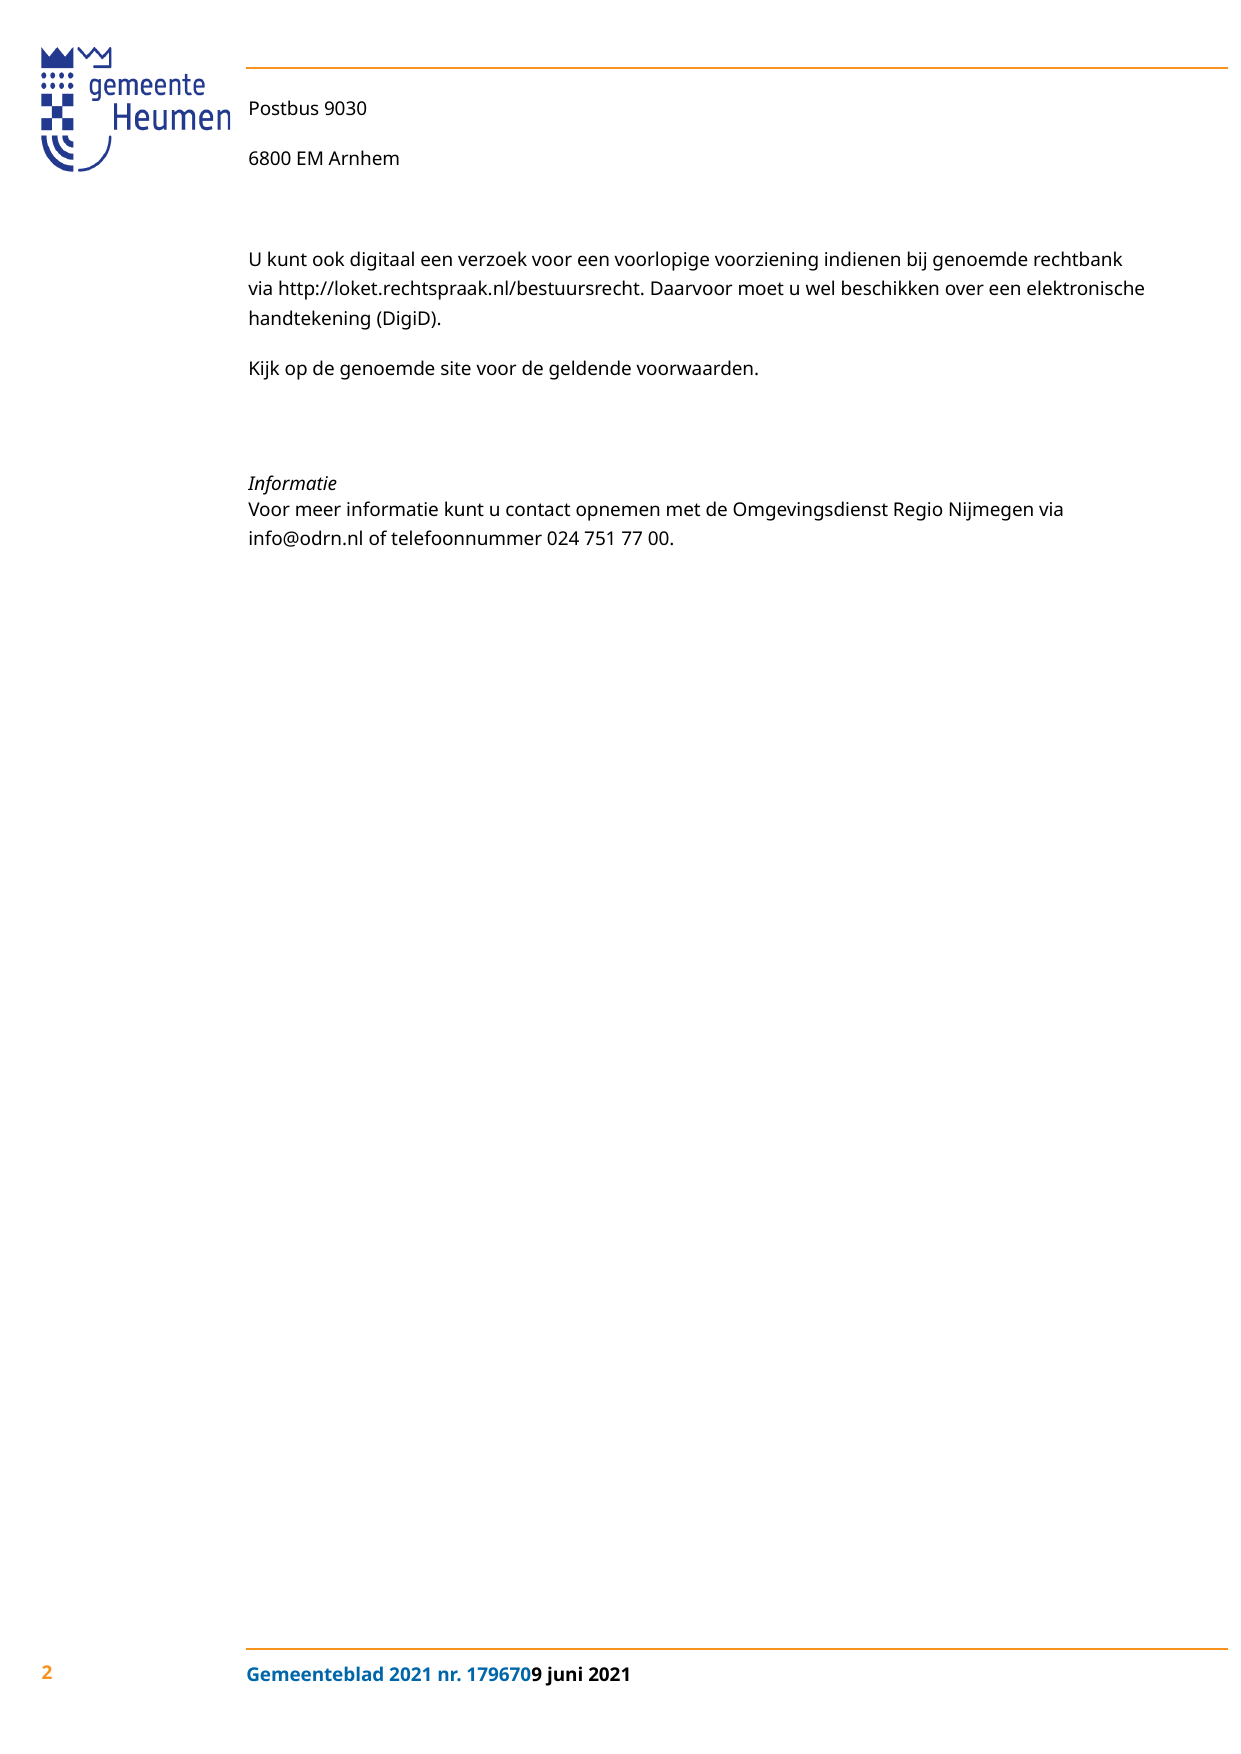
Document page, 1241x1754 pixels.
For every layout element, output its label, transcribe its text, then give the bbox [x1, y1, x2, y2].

text Informatie [248, 470, 1152, 496]
text Postbus 9030 [248, 95, 1152, 121]
text Kijk op de genoemde site voor de geldende voorwaarden. [248, 356, 1152, 381]
text Voor meer informatie kunt u contact opnemen met de Omgevingsdienst Regio Nijmegen via info@odrn.nl of telefoonnummer 024 751 77 00. [248, 496, 1152, 551]
picture [41, 47, 231, 172]
text U kunt ook digitaal een verzoek voor een voorlopige voorziening indienen bij genoemde rechtbank via http://loket.rechtspraak.nl/bestuursrecht. Daarvoor moet u wel beschikken over een elektronische handtekening (DigiD). [248, 246, 1152, 331]
text 6800 EM Arnhem [248, 145, 1152, 171]
